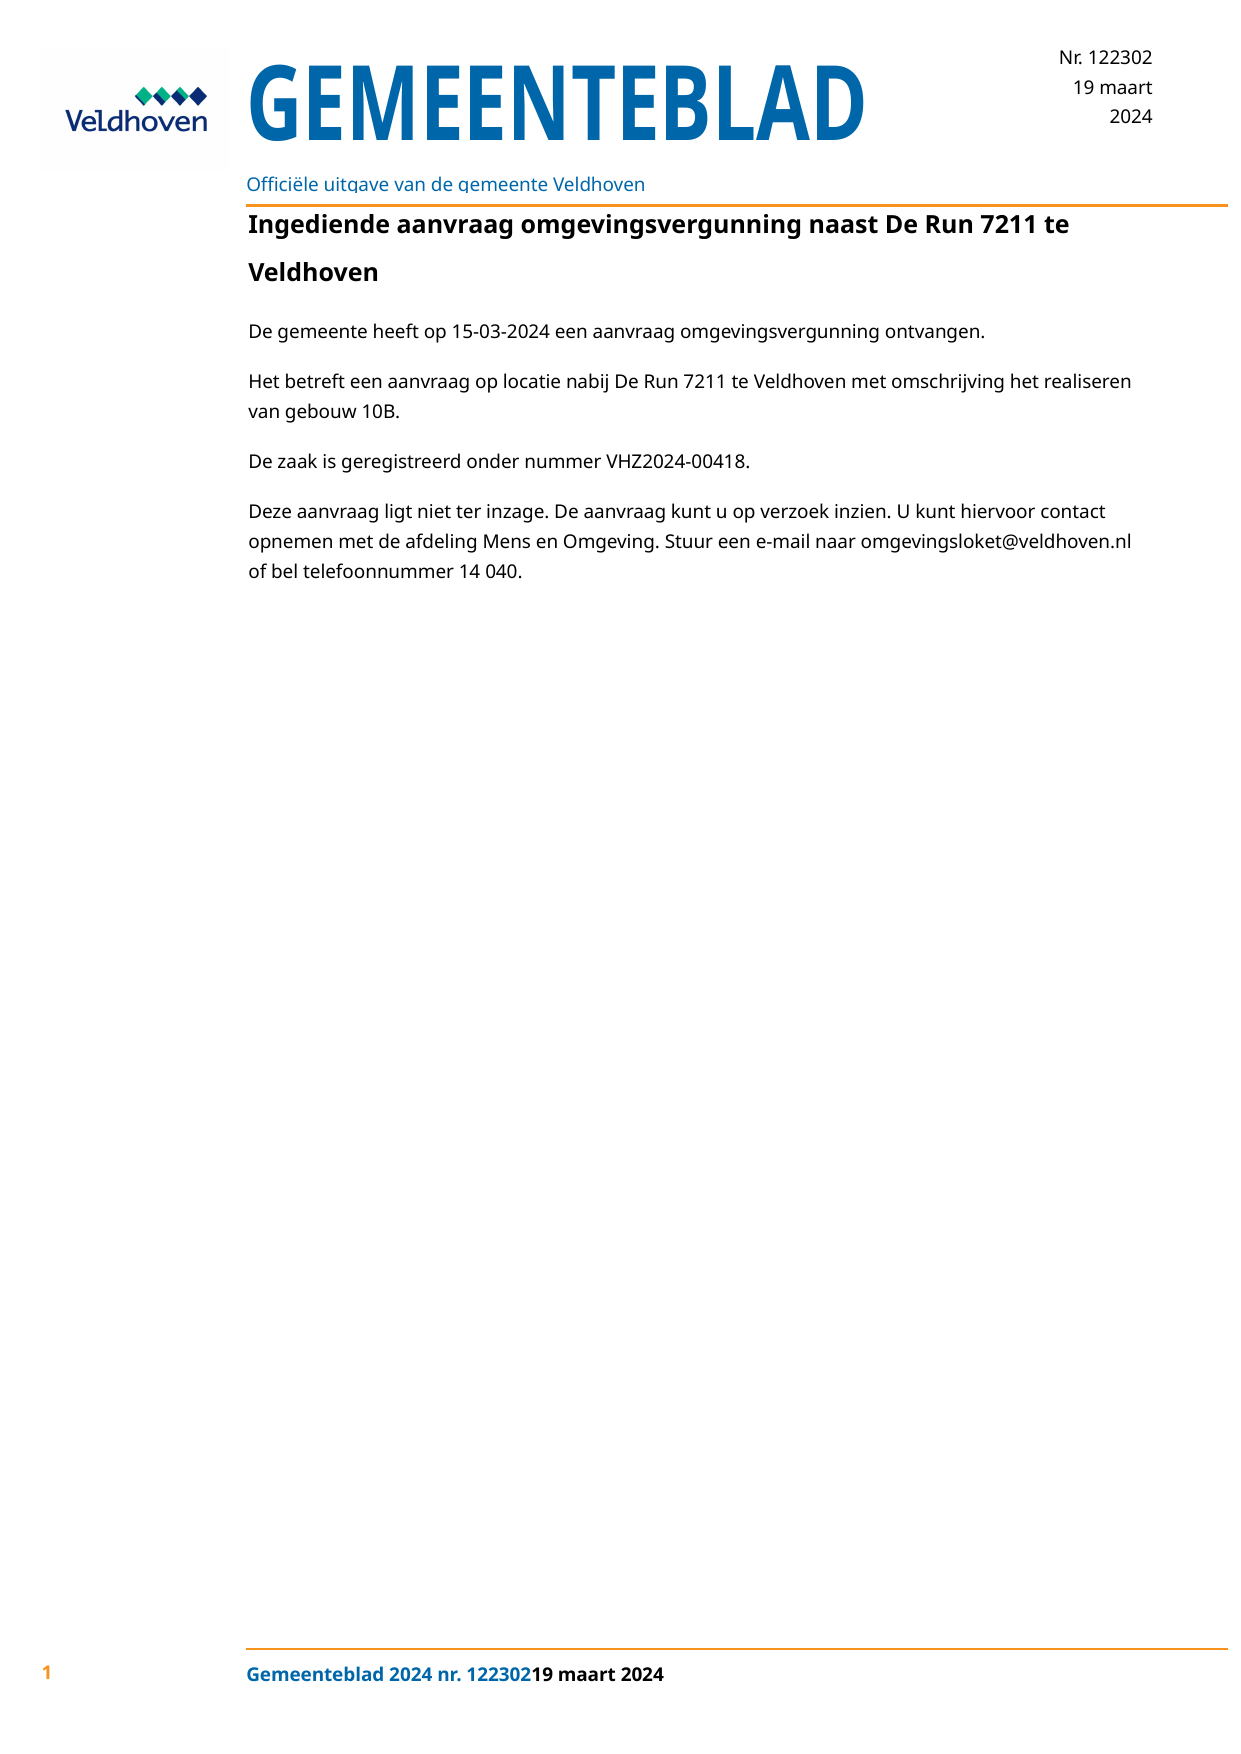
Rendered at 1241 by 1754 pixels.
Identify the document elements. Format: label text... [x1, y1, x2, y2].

text Ingediende aanvraag omgevingsvergunning naast De Run 7211 te Veldhoven [248, 207, 1152, 288]
picture [41, 47, 231, 172]
text De gemeente heeft op 15-03-2024 een aanvraag omgevingsvergunning ontvangen. [248, 318, 1152, 344]
text Het betreft een aanvraag op locatie nabij De Run 7211 te Veldhoven met omschrijving het realiseren van gebouw 10B. [248, 368, 1152, 424]
text Deze aanvraag ligt niet ter inzage. De aanvraag kunt u op verzoek inzien. U kunt hiervoor contact opnemen met de afdeling Mens en Omgeving. Stuur een e-mail naar omgevingsloket@veldhoven.nl of bel telefoonnummer 14 040. [248, 499, 1152, 584]
text De zaak is geregistreerd onder nummer VHZ2024-00418. [248, 448, 1152, 474]
